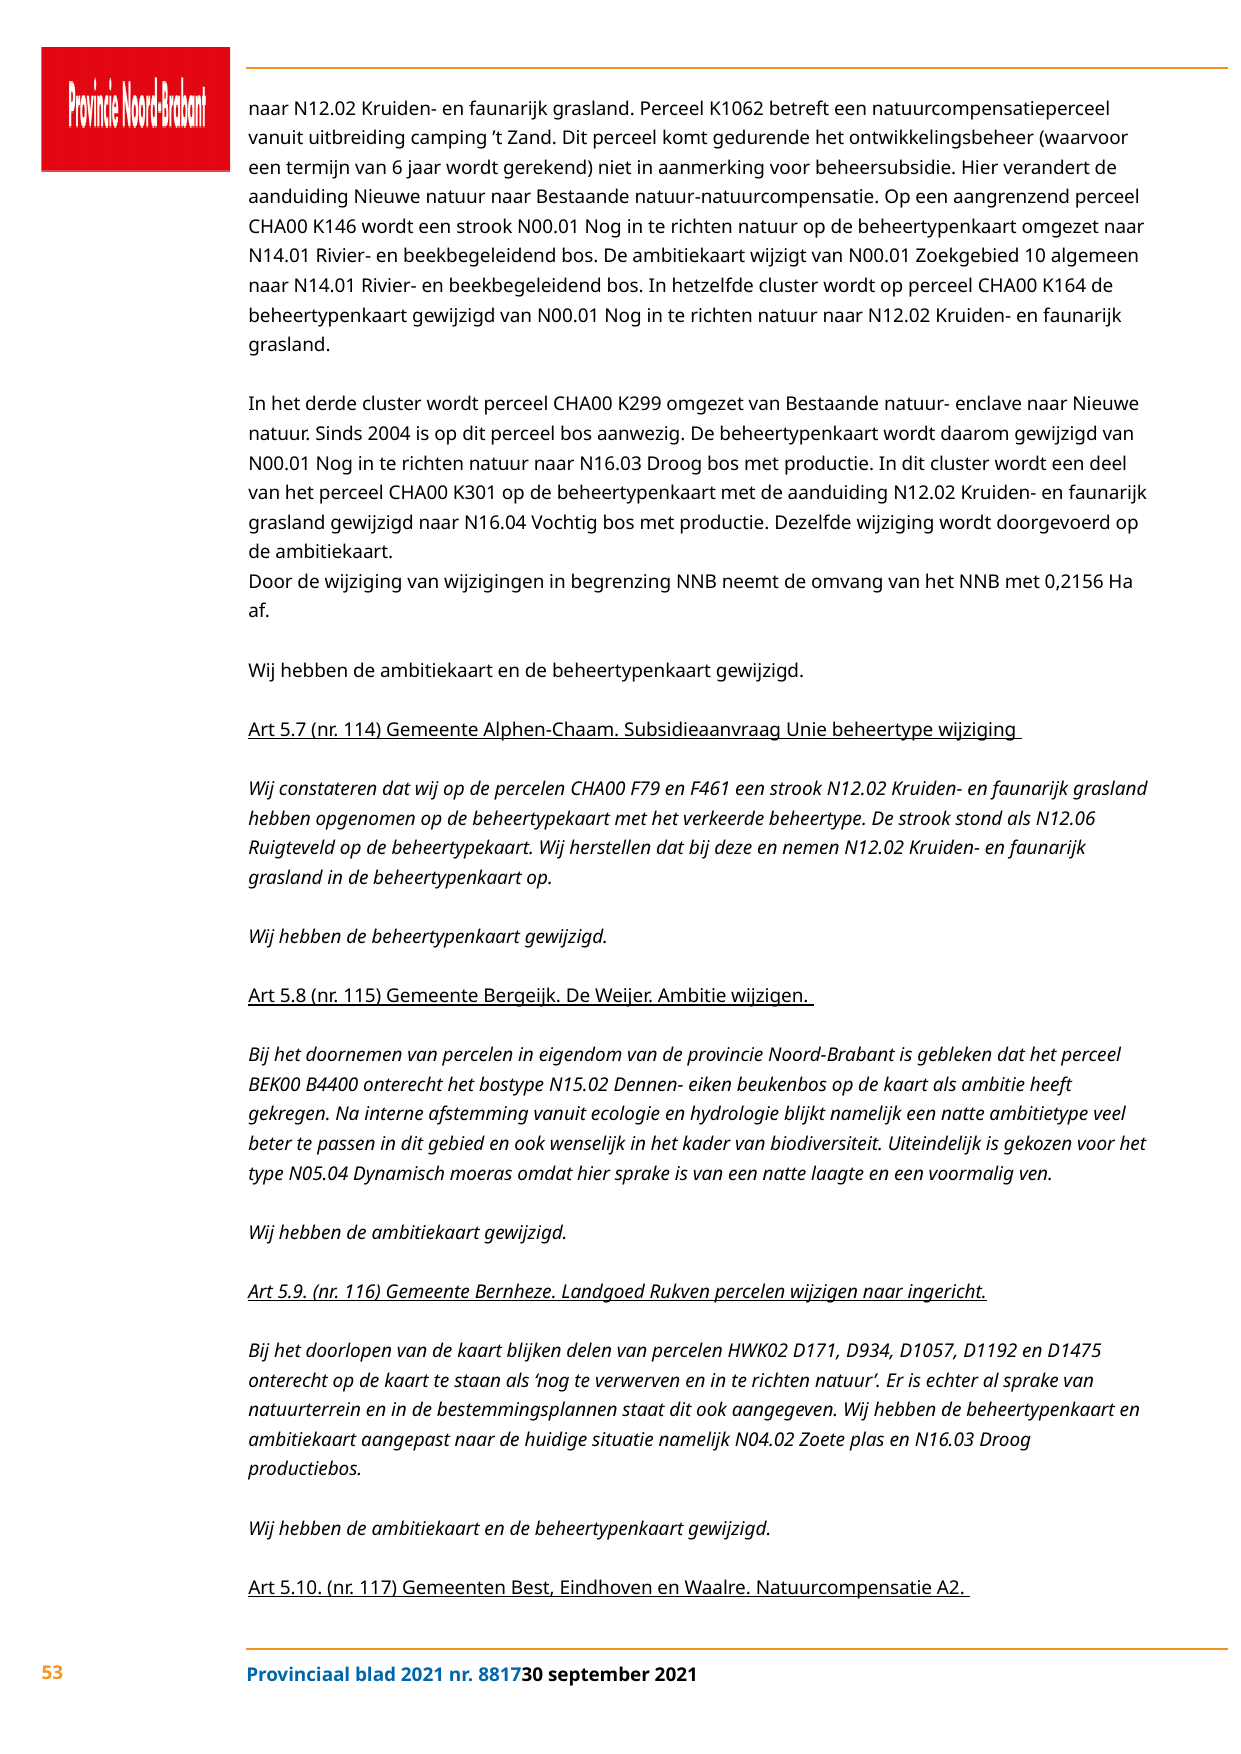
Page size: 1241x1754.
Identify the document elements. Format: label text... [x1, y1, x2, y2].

text Wij hebben de ambitiekaart en de beheertypenkaart gewijzigd. [248, 1515, 1152, 1541]
text Wij hebben de ambitiekaart en de beheertypenkaart gewijzigd. [248, 657, 1152, 683]
text Wij hebben de ambitiekaart gewijzigd. [248, 1219, 1152, 1245]
text Bij het doornemen van percelen in eigendom van de provincie Noord-Brabant is gebleken dat het perceel BEK00 B4400 onterecht het bostype N15.02 Dennen- eiken beukenbos op de kaart als ambitie heeft gekregen. Na interne afstemming vanuit ecologie en hydrologie blijkt namelijk een natte ambitietype veel beter te passen in dit gebied en ook wenselijk in het kader van biodiversiteit. Uiteindelijk is gekozen voor het type N05.04 Dynamisch moeras omdat hier sprake is van een natte laagte en een voormalig ven. [248, 1041, 1152, 1186]
text Bij het doorlopen van de kaart blijken delen van percelen HWK02 D171, D934, D1057, D1192 en D1475 onterecht op de kaart te staan als ‘nog te verwerven en in te richten natuur’. Er is echter al sprake van natuurterrein en in de bestemmingsplannen staat dit ook aangegeven. Wij hebben de beheertypenkaart en ambitiekaart aangepast naar de huidige situatie namelijk N04.02 Zoete plas en N16.03 Droog productiebos. [248, 1337, 1152, 1481]
text Art 5.8 (nr. 115) Gemeente Bergeijk. De Weijer. Ambitie wijzigen. [248, 982, 1152, 1008]
text Door de wijziging van wijzigingen in begrenzing NNB neemt de omvang van het NNB met 0,2156 Ha af. [248, 568, 1152, 623]
text naar N12.02 Kruiden- en faunarijk grasland. Perceel K1062 betreft een natuurcompensatieperceel vanuit uitbreiding camping ’t Zand. Dit perceel komt gedurende het ontwikkelingsbeheer (waarvoor een termijn van 6 jaar wordt gerekend) niet in aanmerking voor beheersubsidie. Hier verandert de aanduiding Nieuwe natuur naar Bestaande natuur-natuurcompensatie. Op een aangrenzend perceel CHA00 K146 wordt een strook N00.01 Nog in te richten natuur op de beheertypenkaart omgezet naar N14.01 Rivier- en beekbegeleidend bos. De ambitiekaart wijzigt van N00.01 Zoekgebied 10 algemeen naar N14.01 Rivier- en beekbegeleidend bos. In hetzelfde cluster wordt op perceel CHA00 K164 de beheertypenkaart gewijzigd van N00.01 Nog in te richten natuur naar N12.02 Kruiden- en faunarijk grasland. [248, 95, 1152, 357]
text Art 5.10. (nr. 117) Gemeenten Best, Eindhoven en Waalre. Natuurcompensatie A2. [248, 1574, 1152, 1600]
text Wij hebben de beheertypenkaart gewijzigd. [248, 923, 1152, 949]
text In het derde cluster wordt perceel CHA00 K299 omgezet van Bestaande natuur- enclave naar Nieuwe natuur. Sinds 2004 is op dit perceel bos aanwezig. De beheertypenkaart wordt daarom gewijzigd van N00.01 Nog in te richten natuur naar N16.03 Droog bos met productie. In dit cluster wordt een deel van het perceel CHA00 K301 op de beheertypenkaart met de aanduiding N12.02 Kruiden- en faunarijk grasland gewijzigd naar N16.04 Vochtig bos met productie. Dezelfde wijziging wordt doorgevoerd op de ambitiekaart. [248, 391, 1152, 564]
text Wij constateren dat wij op de percelen CHA00 F79 en F461 een strook N12.02 Kruiden- en faunarijk grasland hebben opgenomen op de beheertypekaart met het verkeerde beheertype. De strook stond als N12.06 Ruigteveld op de beheertypekaart. Wij herstellen dat bij deze en nemen N12.02 Kruiden- en faunarijk grasland in de beheertypenkaart op. [248, 775, 1152, 890]
picture [41, 47, 231, 172]
text Art 5.9. (nr. 116) Gemeente Bernheze. Landgoed Rukven percelen wijzigen naar ingericht. [248, 1278, 1152, 1304]
text Art 5.7 (nr. 114) Gemeente Alphen-Chaam. Subsidieaanvraag Unie beheertype wijziging [248, 716, 1152, 742]
